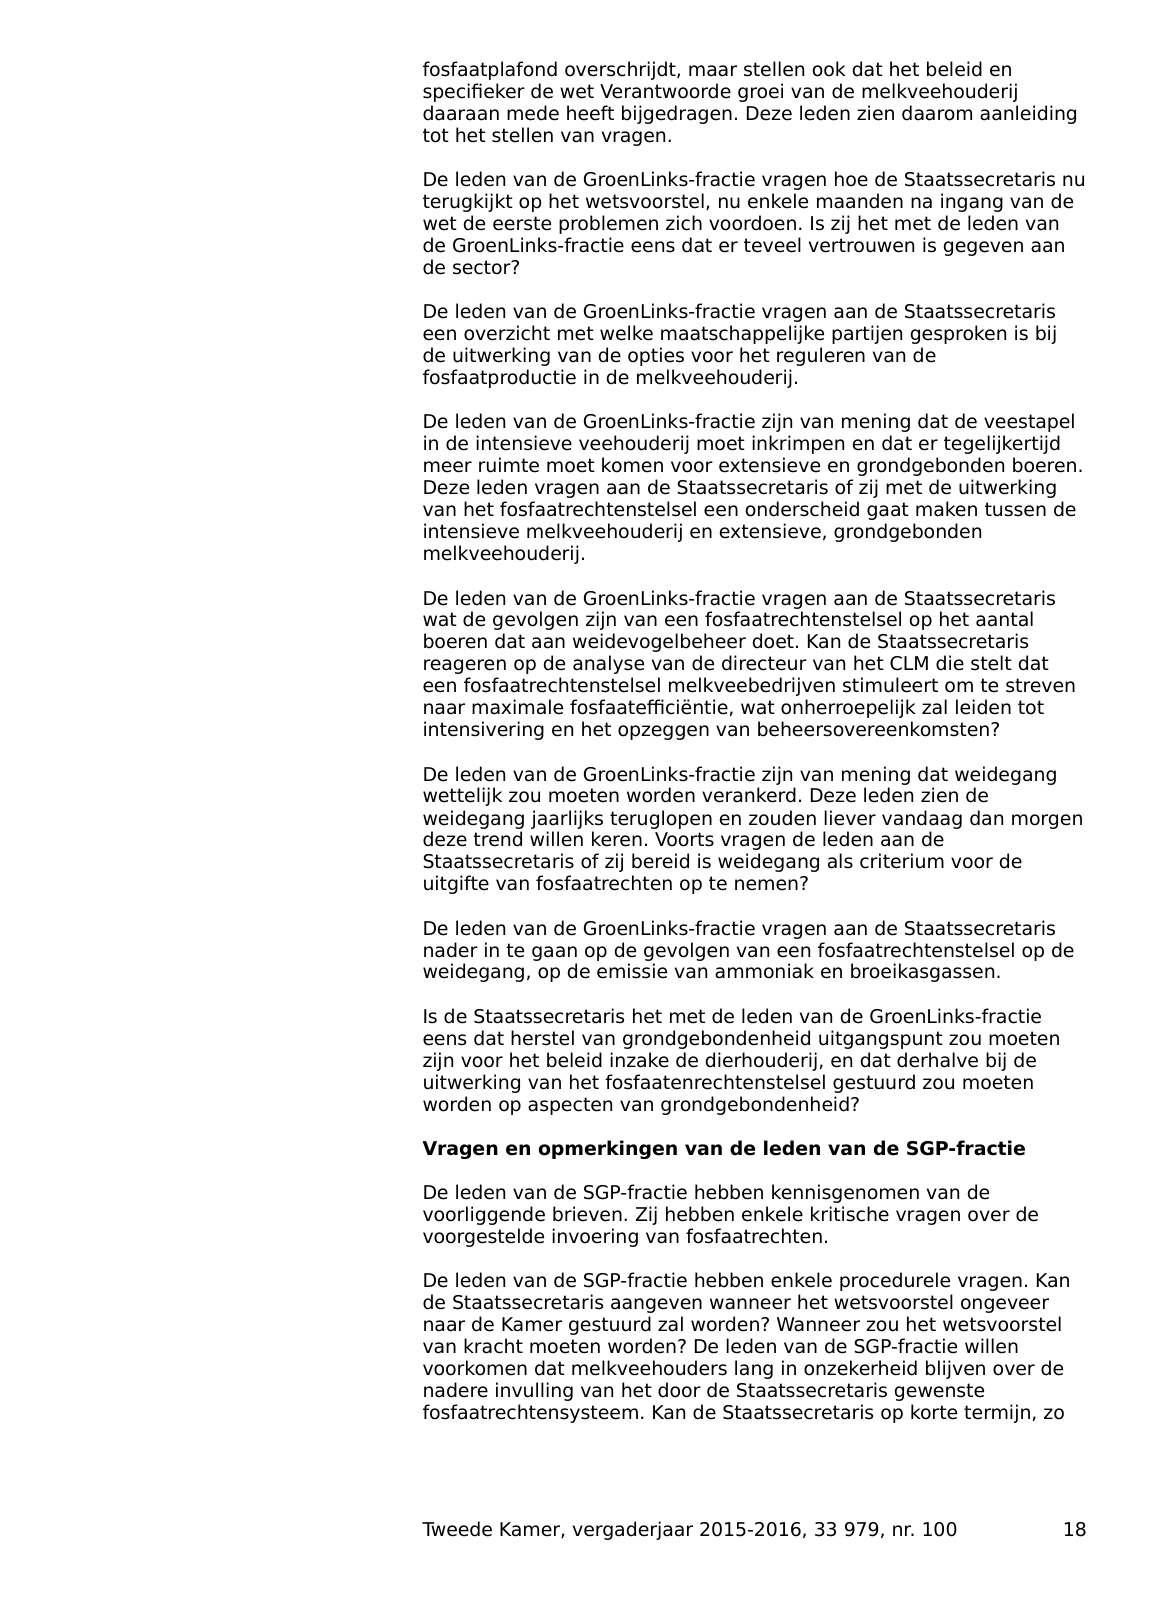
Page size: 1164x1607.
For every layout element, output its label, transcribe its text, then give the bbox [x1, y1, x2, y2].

text De leden van de GroenLinks-fractie vragen aan de Staatssecretaris wat de gevolgen zijn van een fosfaatrechtenstelsel op het aantal boeren dat aan weidevogelbeheer doet. Kan de Staatssecretaris reageren op de analyse van de directeur van het CLM die stelt dat een fosfaatrechtenstelsel melkveebedrijven stimuleert om te streven naar maximale fosfaatefficiëntie, wat onherroepelijk zal leiden tot intensivering en het opzeggen van beheersovereenkomsten? [422, 587, 1087, 741]
text De leden van de GroenLinks-fractie vragen aan de Staatssecretaris een overzicht met welke maatschappelijke partijen gesproken is bij de uitwerking van de opties voor het reguleren van de fosfaatproductie in de melkveehouderij. [422, 301, 1087, 389]
text De leden van de GroenLinks-fractie zijn van mening dat weidegang wettelijk zou moeten worden verankerd. Deze leden zien de weidegang jaarlijks teruglopen en zouden liever vandaag dan morgen deze trend willen keren. Voorts vragen de leden aan de Staatssecretaris of zij bereid is weidegang als criterium voor de uitgifte van fosfaatrechten op te nemen? [422, 763, 1087, 895]
text De leden van de GroenLinks-fractie vragen aan de Staatssecretaris nader in te gaan op de gevolgen van een fosfaatrechtenstelsel op de weidegang, op de emissie van ammoniak en broeikasgassen. [422, 917, 1087, 983]
text De leden van de SGP-fractie hebben enkele procedurele vragen. Kan de Staatssecretaris aangeven wanneer het wetsvoorstel ongeveer naar de Kamer gestuurd zal worden? Wanneer zou het wetsvoorstel van kracht moeten worden? De leden van de SGP-fractie willen voorkomen dat melkveehouders lang in onzekerheid blijven over de nadere invulling van het door de Staatssecretaris gewenste fosfaatrechtensysteem. Kan de Staatssecretaris op korte termijn, zo [422, 1270, 1087, 1424]
text De leden van de GroenLinks-fractie zijn van mening dat de veestapel in de intensieve veehouderij moet inkrimpen en dat er tegelijkertijd meer ruimte moet komen voor extensieve en grondgebonden boeren. Deze leden vragen aan de Staatssecretaris of zij met de uitwerking van het fosfaatrechtenstelsel een onderscheid gaat maken tussen de intensieve melkveehouderij en extensieve, grondgebonden melkveehouderij. [422, 411, 1087, 565]
text fosfaatplafond overschrijdt, maar stellen ook dat het beleid en specifieker de wet Verantwoorde groei van de melkveehouderij daaraan mede heeft bijgedragen. Deze leden zien daarom aanleiding tot het stellen van vragen. [422, 59, 1087, 147]
subtitle Vragen en opmerkingen van de leden van de SGP-fractie [422, 1138, 1087, 1160]
text De leden van de SGP-fractie hebben kennisgenomen van de voorliggende brieven. Zij hebben enkele kritische vragen over de voorgestelde invoering van fosfaatrechten. [422, 1182, 1087, 1248]
text Is de Staatssecretaris het met de leden van de GroenLinks-fractie eens dat herstel van grondgebondenheid uitgangspunt zou moeten zijn voor het beleid inzake de dierhouderij, en dat derhalve bij de uitwerking van het fosfaatenrechtenstelsel gestuurd zou moeten worden op aspecten van grondgebondenheid? [422, 1006, 1087, 1116]
text De leden van de GroenLinks-fractie vragen hoe de Staatssecretaris nu terugkijkt op het wetsvoorstel, nu enkele maanden na ingang van de wet de eerste problemen zich voordoen. Is zij het met de leden van de GroenLinks-fractie eens dat er teveel vertrouwen is gegeven aan de sector? [422, 169, 1087, 279]
